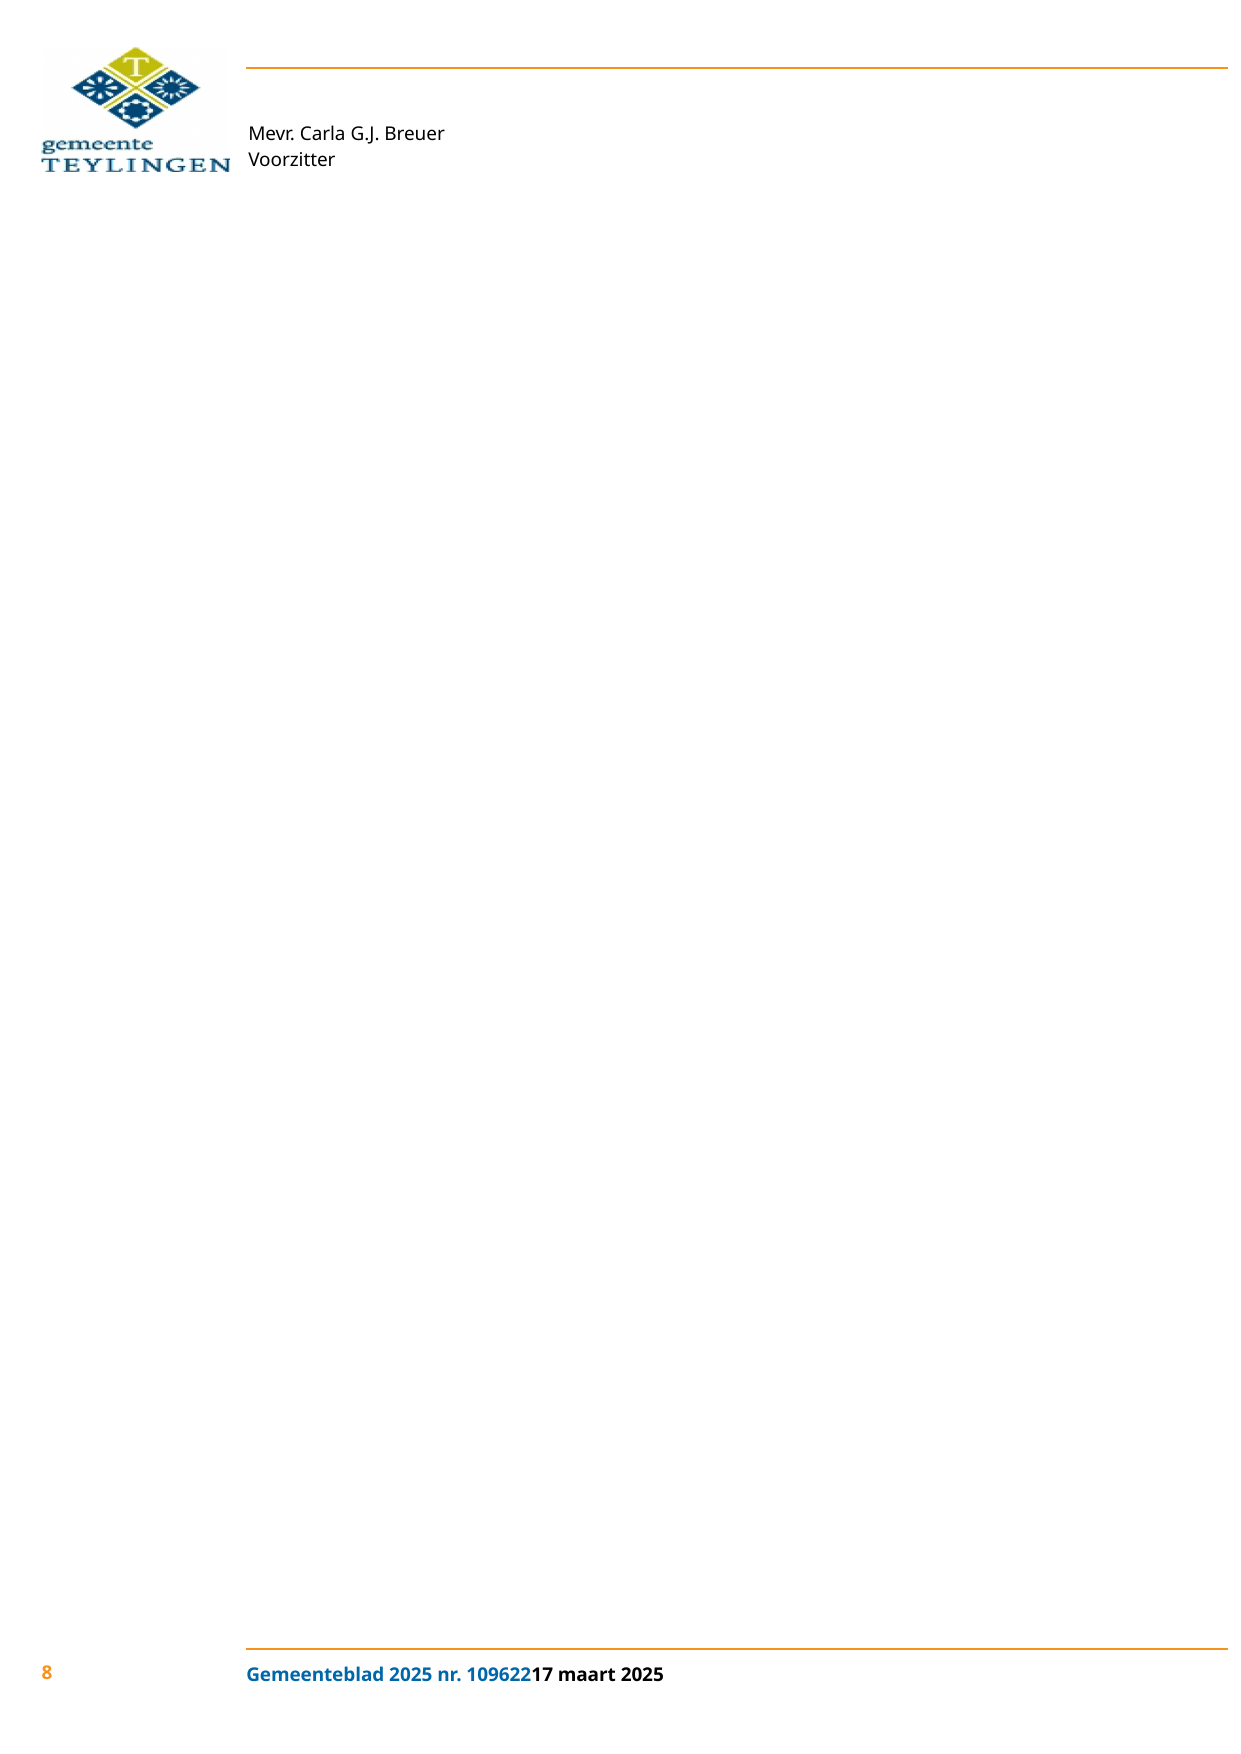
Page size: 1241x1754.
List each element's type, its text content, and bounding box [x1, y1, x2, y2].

picture [41, 47, 231, 172]
text Voorzitter [248, 146, 1152, 172]
text Mevr. Carla G.J. Breuer [248, 121, 1152, 146]
